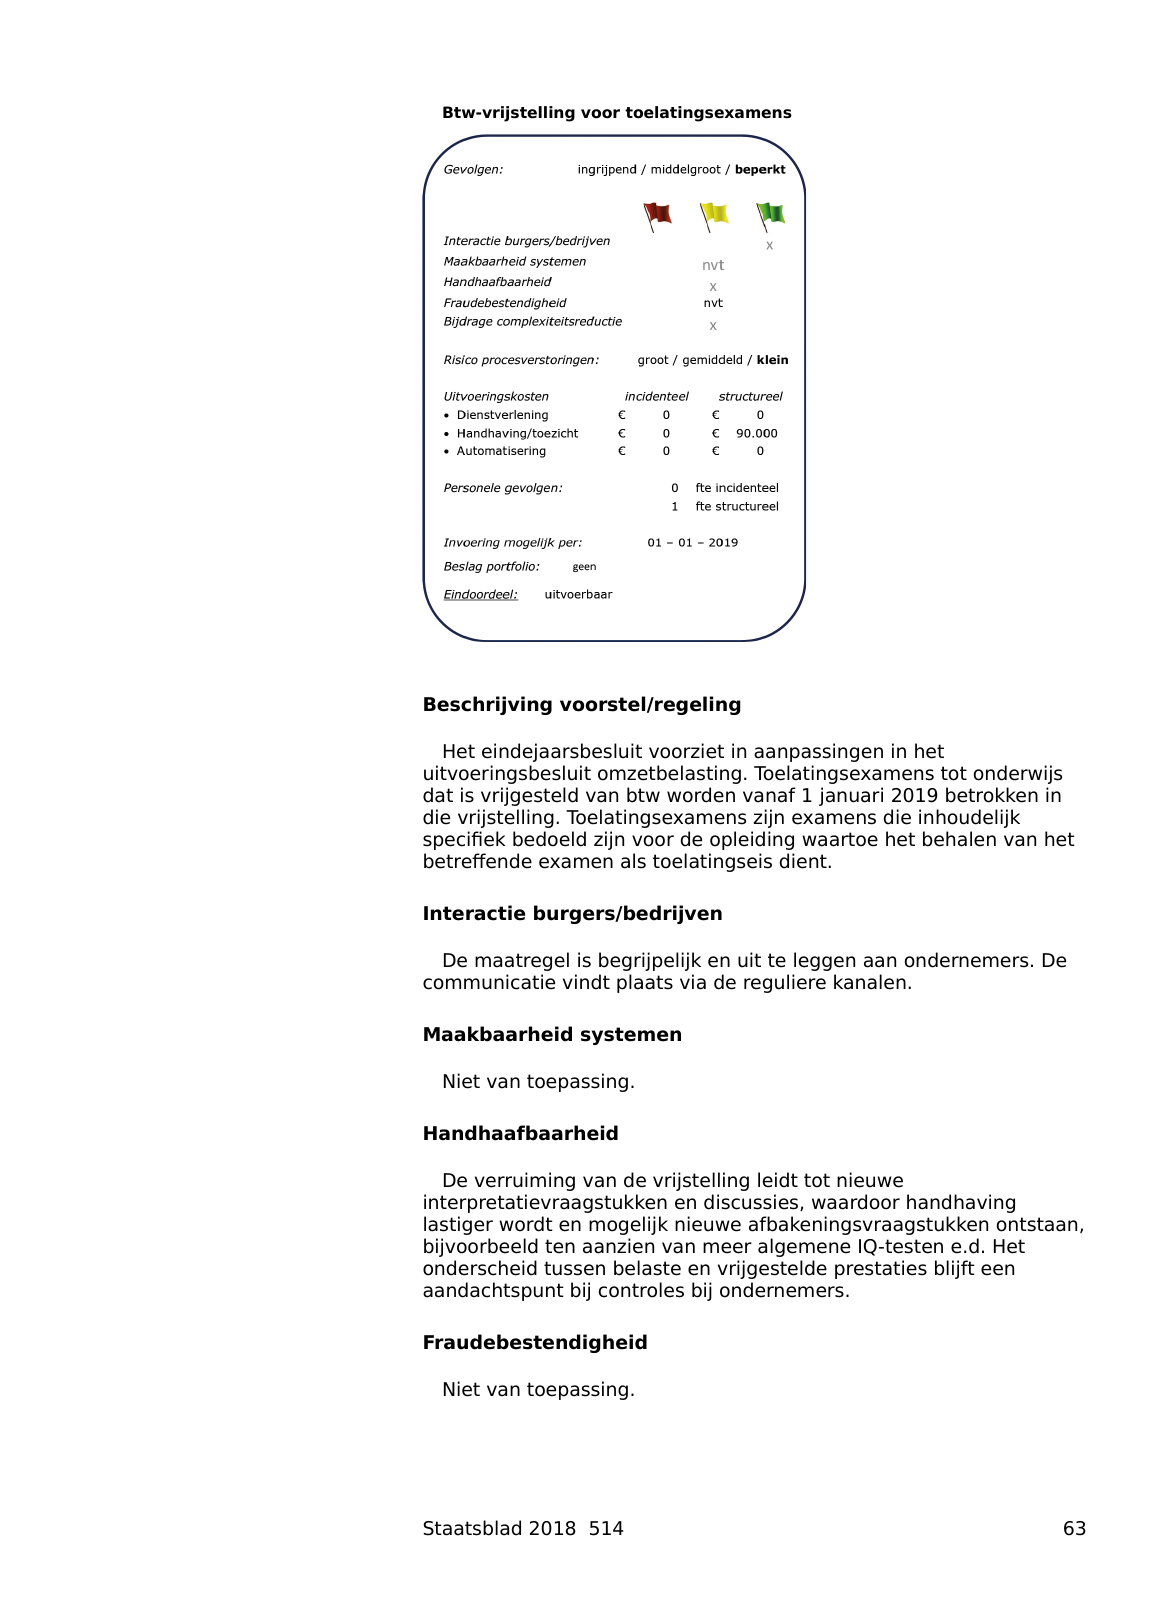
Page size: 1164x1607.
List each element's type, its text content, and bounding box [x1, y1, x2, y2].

subtitle Fraudebestendigheid [422, 1332, 1087, 1354]
subtitle Maakbaarheid systemen [422, 1024, 1087, 1046]
text Btw-vrijstelling voor toelatingsexamens [422, 104, 806, 122]
text Niet van toepassing. [422, 1379, 1087, 1401]
text Het eindejaarsbesluit voorziet in aanpassingen in het uitvoeringsbesluit omzetbelasting. Toelatingsexamens tot onderwijs dat is vrijgesteld van btw worden vanaf 1 januari 2019 betrokken in die vrijstelling. Toelatingsexamens zijn examens die inhoudelijk specifiek bedoeld zijn voor de opleiding waartoe het behalen van het betreffende examen als toelatingseis dient. [422, 741, 1087, 873]
picture [422, 134, 807, 642]
subtitle Beschrijving voorstel/regeling [422, 694, 1087, 716]
text De verruiming van de vrijstelling leidt tot nieuwe interpretatievraagstukken en discussies, waardoor handhaving lastiger wordt en mogelijk nieuwe afbakeningsvraagstukken ontstaan, bijvoorbeeld ten aanzien van meer algemene IQ-testen e.d. Het onderscheid tussen belaste en vrijgestelde prestaties blijft een aandachtspunt bij controles bij ondernemers. [422, 1170, 1087, 1302]
subtitle Interactie burgers/bedrijven [422, 903, 1087, 925]
subtitle Handhaafbaarheid [422, 1123, 1087, 1145]
text Niet van toepassing. [422, 1071, 1087, 1093]
text De maatregel is begrijpelijk en uit te leggen aan ondernemers. De communicatie vindt plaats via de reguliere kanalen. [422, 950, 1087, 994]
